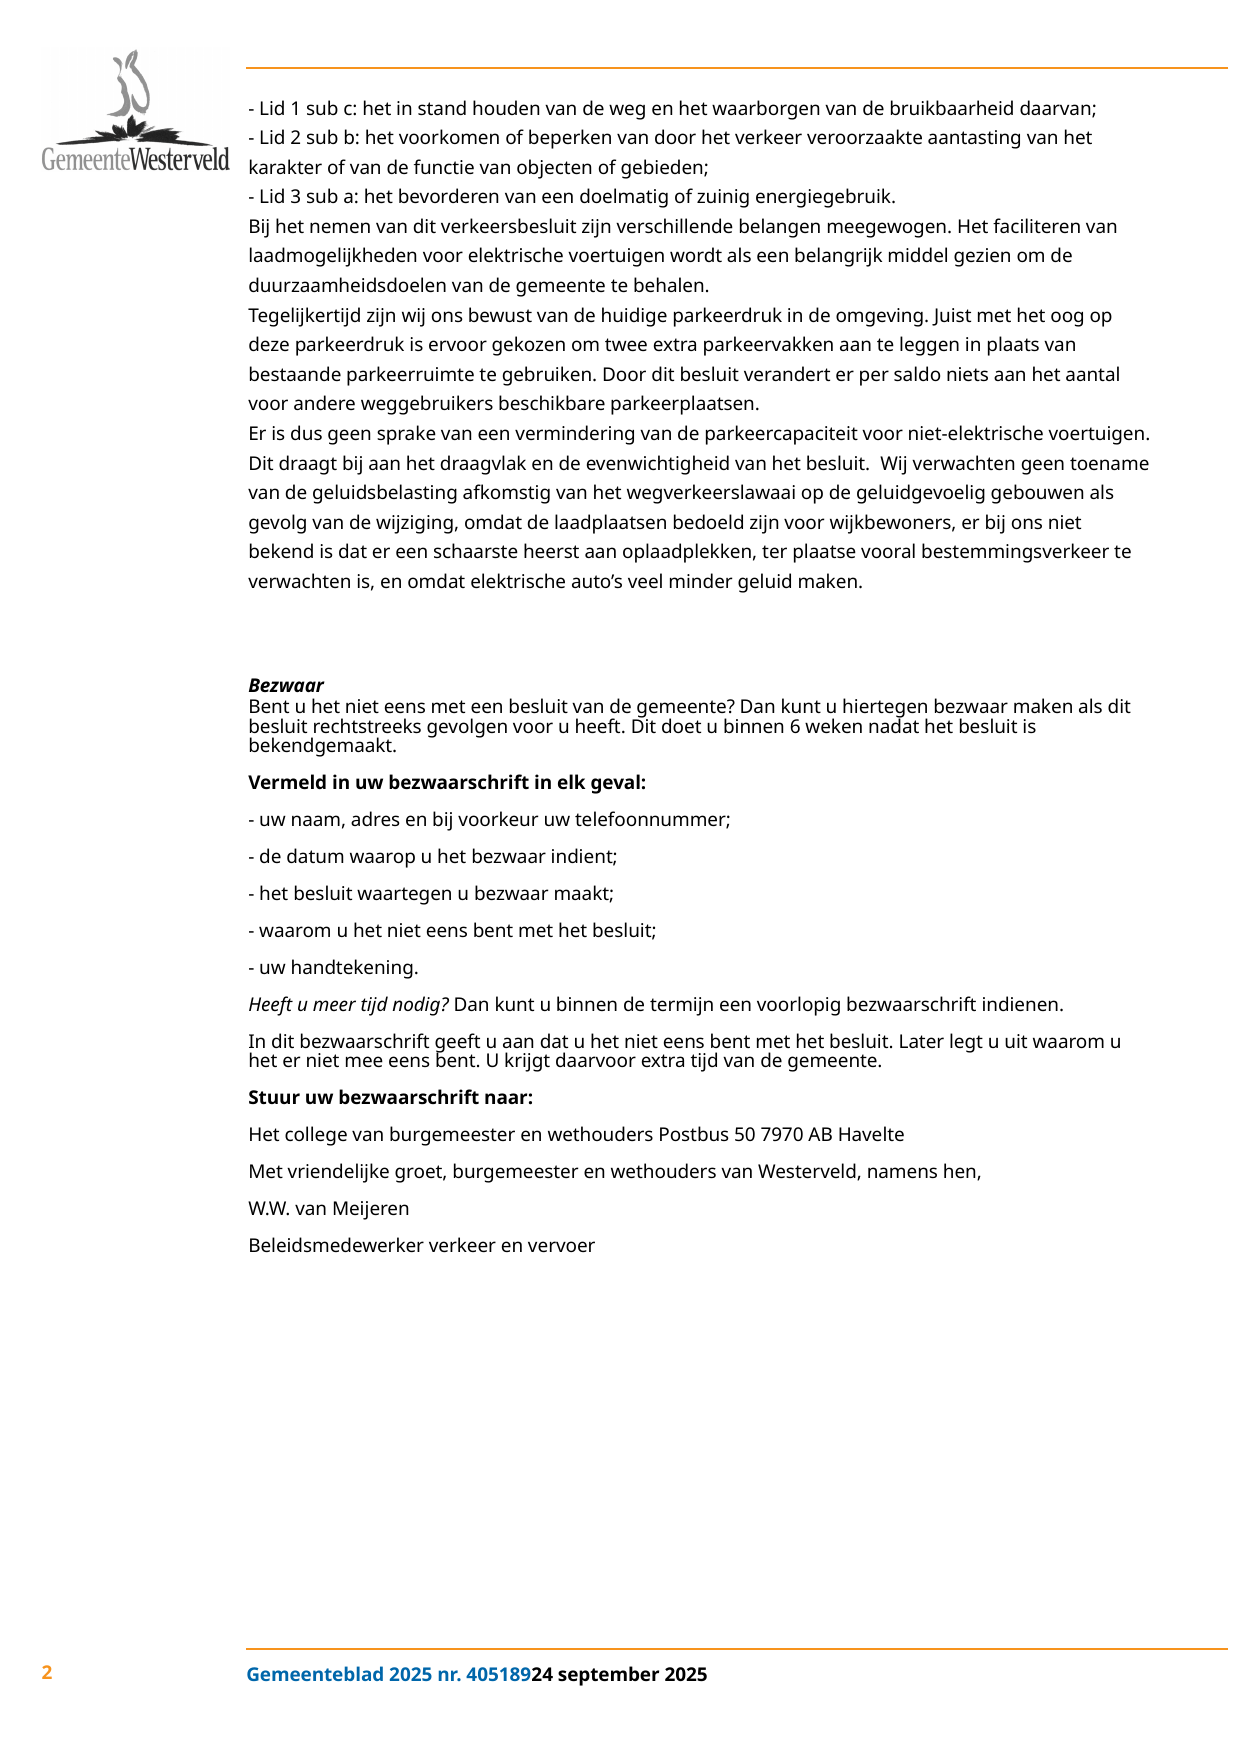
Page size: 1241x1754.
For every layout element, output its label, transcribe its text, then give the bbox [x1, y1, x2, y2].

text Met vriendelijke groet, burgemeester en wethouders van Westerveld, namens hen, [248, 1163, 1152, 1182]
text W.W. van Meijeren [248, 1200, 1152, 1219]
text - Lid 3 sub a: het bevorderen van een doelmatig of zuinig energiegebruik. [248, 183, 1152, 209]
text - Lid 2 sub b: het voorkomen of beperken van door het verkeer veroorzaakte aantasting van het karakter of van de functie van objecten of gebieden; [248, 124, 1152, 180]
text Bezwaar [248, 673, 1152, 698]
text Bent u het niet eens met een besluit van de gemeente? Dan kunt u hiertegen bezwaar maken als dit besluit rechtstreeks gevolgen voor u heeft. Dit doet u binnen 6 weken nadat het besluit is bekendgemaakt. [248, 698, 1152, 756]
text Tegelijkertijd zijn wij ons bewust van de huidige parkeerdruk in de omgeving. Juist met het oog op deze parkeerdruk is ervoor gekozen om twee extra parkeervakken aan te leggen in plaats van bestaande parkeerruimte te gebruiken. Door dit besluit verandert er per saldo niets aan het aantal voor andere weggebruikers beschikbare parkeerplaatsen. [248, 302, 1152, 416]
text Er is dus geen sprake van een vermindering van de parkeercapaciteit voor niet-elektrische voertuigen. Dit draagt bij aan het draagvlak en de evenwichtigheid van het besluit. Wij verwachten geen toename van de geluidsbelasting afkomstig van het wegverkeerslawaai op de geluidgevoelig gebouwen als gevolg van de wijziging, omdat de laadplaatsen bedoeld zijn voor wijkbewoners, er bij ons niet bekend is dat er een schaarste heerst aan oplaadplekken, ter plaatse vooral bestemmingsverkeer te verwachten is, en omdat elektrische auto’s veel minder geluid maken. [248, 420, 1152, 594]
text - uw handtekening. [248, 959, 1152, 978]
text - Lid 1 sub c: het in stand houden van de weg en het waarborgen van de bruikbaarheid daarvan; [248, 95, 1152, 121]
text Vermeld in uw bezwaarschrift in elk geval: [248, 774, 1152, 793]
text Beleidsmedewerker verkeer en vervoer [248, 1237, 1152, 1256]
text - uw naam, adres en bij voorkeur uw telefoonnummer; [248, 811, 1152, 830]
text Bij het nemen van dit verkeersbesluit zijn verschillende belangen meegewogen. Het faciliteren van laadmogelijkheden voor elektrische voertuigen wordt als een belangrijk middel gezien om de duurzaamheidsdoelen van de gemeente te behalen. [248, 213, 1152, 298]
text - waarom u het niet eens bent met het besluit; [248, 922, 1152, 941]
text - de datum waarop u het bezwaar indient; [248, 848, 1152, 867]
picture [41, 47, 231, 172]
text - het besluit waartegen u bezwaar maakt; [248, 885, 1152, 904]
text In dit bezwaarschrift geeft u aan dat u het niet eens bent met het besluit. Later legt u uit waarom u het er niet mee eens bent. U krijgt daarvoor extra tijd van de gemeente. [248, 1033, 1152, 1071]
text Het college van burgemeester en wethouders Postbus 50 7970 AB Havelte [248, 1126, 1152, 1145]
text Heeft u meer tijd nodig? Dan kunt u binnen de termijn een voorlopig bezwaarschrift indienen. [248, 996, 1152, 1015]
text Stuur uw bezwaarschrift naar: [248, 1089, 1152, 1108]
